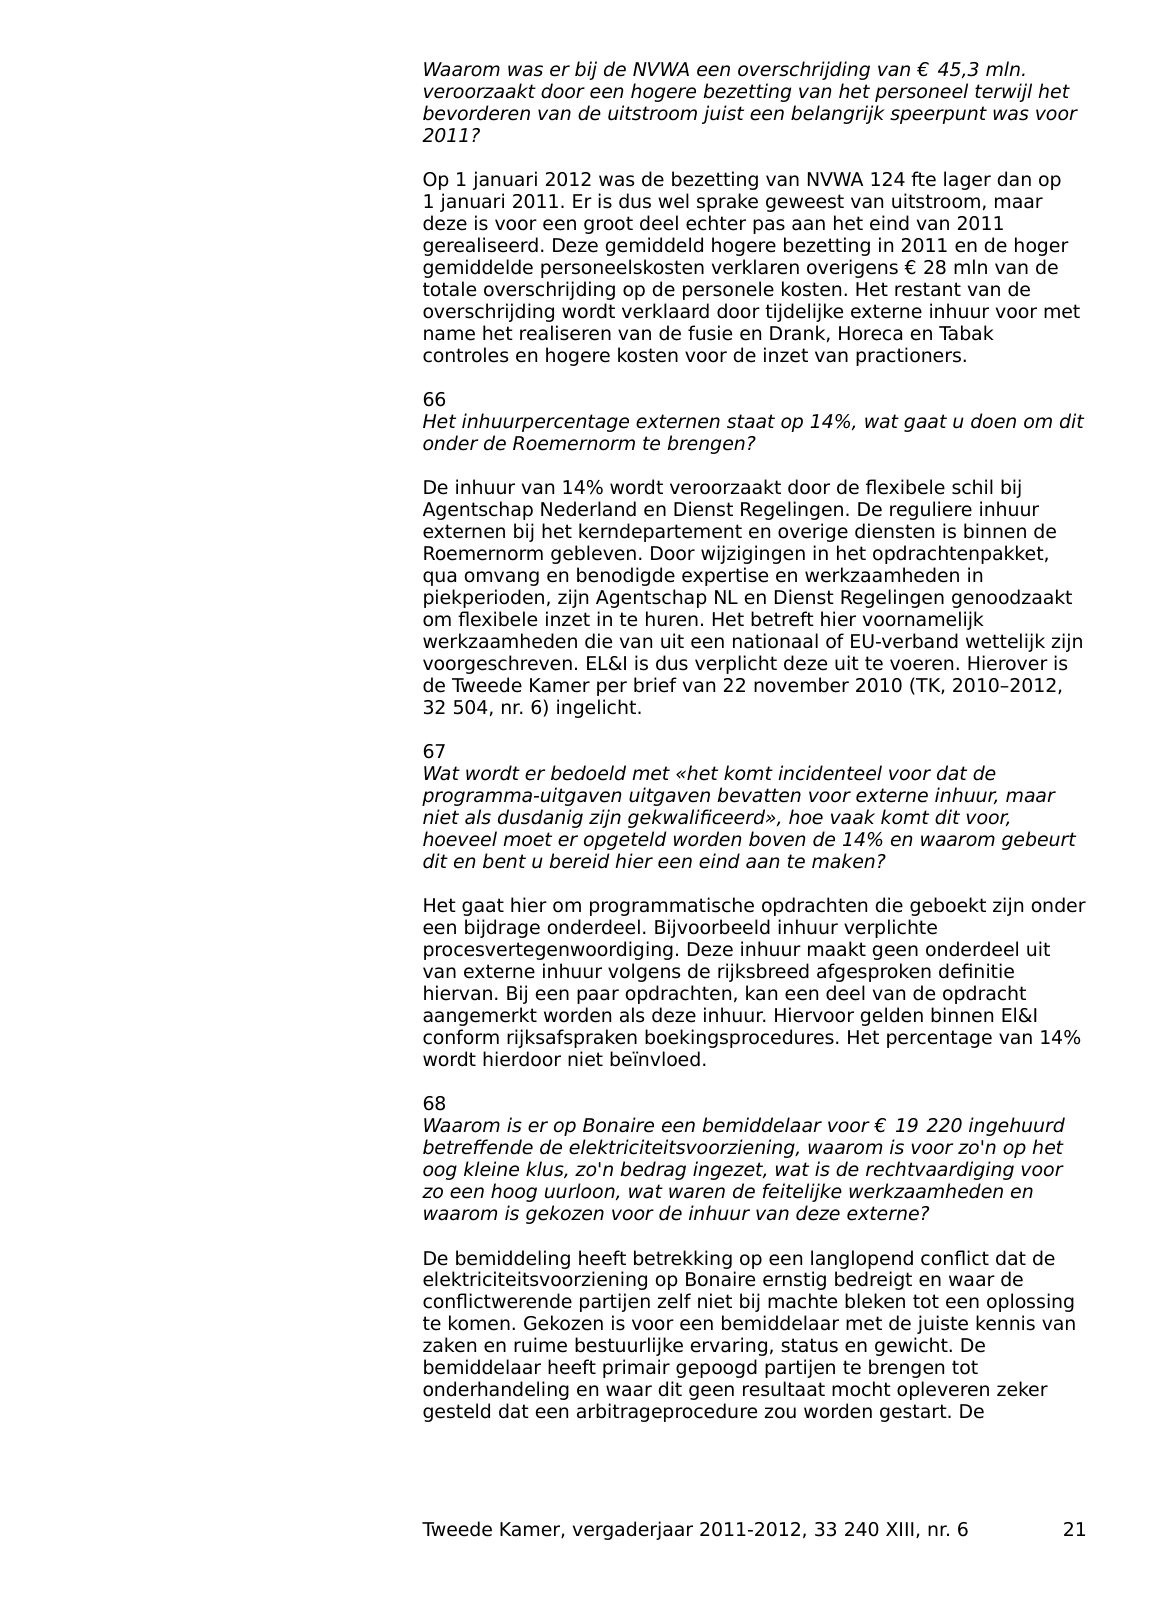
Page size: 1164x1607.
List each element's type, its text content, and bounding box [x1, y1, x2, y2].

text 68 [422, 1093, 1087, 1115]
text De bemiddeling heeft betrekking op een langlopend conflict dat de elektriciteitsvoorziening op Bonaire ernstig bedreigt en waar de conflictwerende partijen zelf niet bij machte bleken tot een oplossing te komen. Gekozen is voor een bemiddelaar met de juiste kennis van zaken en ruime bestuurlijke ervaring, status en gewicht. De bemiddelaar heeft primair gepoogd partijen te brengen tot onderhandeling en waar dit geen resultaat mocht opleveren zeker gesteld dat een arbitrageprocedure zou worden gestart. De [422, 1247, 1087, 1423]
text Waarom is er op Bonaire een bemiddelaar voor € 19 220 ingehuurd betreffende de elektriciteitsvoorziening, waarom is voor zo'n op het oog kleine klus, zo'n bedrag ingezet, wat is de rechtvaardiging voor zo een hoog uurloon, wat waren de feitelijke werkzaamheden en waarom is gekozen voor de inhuur van deze externe? [422, 1115, 1087, 1225]
text Het gaat hier om programmatische opdrachten die geboekt zijn onder een bijdrage onderdeel. Bijvoorbeeld inhuur verplichte procesvertegenwoordiging. Deze inhuur maakt geen onderdeel uit van externe inhuur volgens de rijksbreed afgesproken definitie hiervan. Bij een paar opdrachten, kan een deel van de opdracht aangemerkt worden als deze inhuur. Hiervoor gelden binnen El&I conform rijksafspraken boekingsprocedures. Het percentage van 14% wordt hierdoor niet beïnvloed. [422, 895, 1087, 1071]
text Het inhuurpercentage externen staat op 14%, wat gaat u doen om dit onder de Roemernorm te brengen? [422, 411, 1087, 455]
text 67 [422, 741, 1087, 763]
text De inhuur van 14% wordt veroorzaakt door de flexibele schil bij Agentschap Nederland en Dienst Regelingen. De reguliere inhuur externen bij het kerndepartement en overige diensten is binnen de Roemernorm gebleven. Door wijzigingen in het opdrachtenpakket, qua omvang en benodigde expertise en werkzaamheden in piekperioden, zijn Agentschap NL en Dienst Regelingen genoodzaakt om flexibele inzet in te huren. Het betreft hier voornamelijk werkzaamheden die van uit een nationaal of EU-verband wettelijk zijn voorgeschreven. EL&I is dus verplicht deze uit te voeren. Hierover is de Tweede Kamer per brief van 22 november 2010 (TK, 2010–2012, 32 504, nr. 6) ingelicht. [422, 477, 1087, 719]
text Waarom was er bij de NVWA een overschrijding van € 45,3 mln. veroorzaakt door een hogere bezetting van het personeel terwijl het bevorderen van de uitstroom juist een belangrijk speerpunt was voor 2011? [422, 59, 1087, 147]
text Wat wordt er bedoeld met «het komt incidenteel voor dat de programma-uitgaven uitgaven bevatten voor externe inhuur, maar niet als dusdanig zijn gekwalificeerd», hoe vaak komt dit voor, hoeveel moet er opgeteld worden boven de 14% en waarom gebeurt dit en bent u bereid hier een eind aan te maken? [422, 763, 1087, 873]
text Op 1 januari 2012 was de bezetting van NVWA 124 fte lager dan op 1 januari 2011. Er is dus wel sprake geweest van uitstroom, maar deze is voor een groot deel echter pas aan het eind van 2011 gerealiseerd. Deze gemiddeld hogere bezetting in 2011 en de hoger gemiddelde personeelskosten verklaren overigens € 28 mln van de totale overschrijding op de personele kosten. Het restant van de overschrijding wordt verklaard door tijdelijke externe inhuur voor met name het realiseren van de fusie en Drank, Horeca en Tabak controles en hogere kosten voor de inzet van practioners. [422, 169, 1087, 367]
text 66 [422, 389, 1087, 411]
